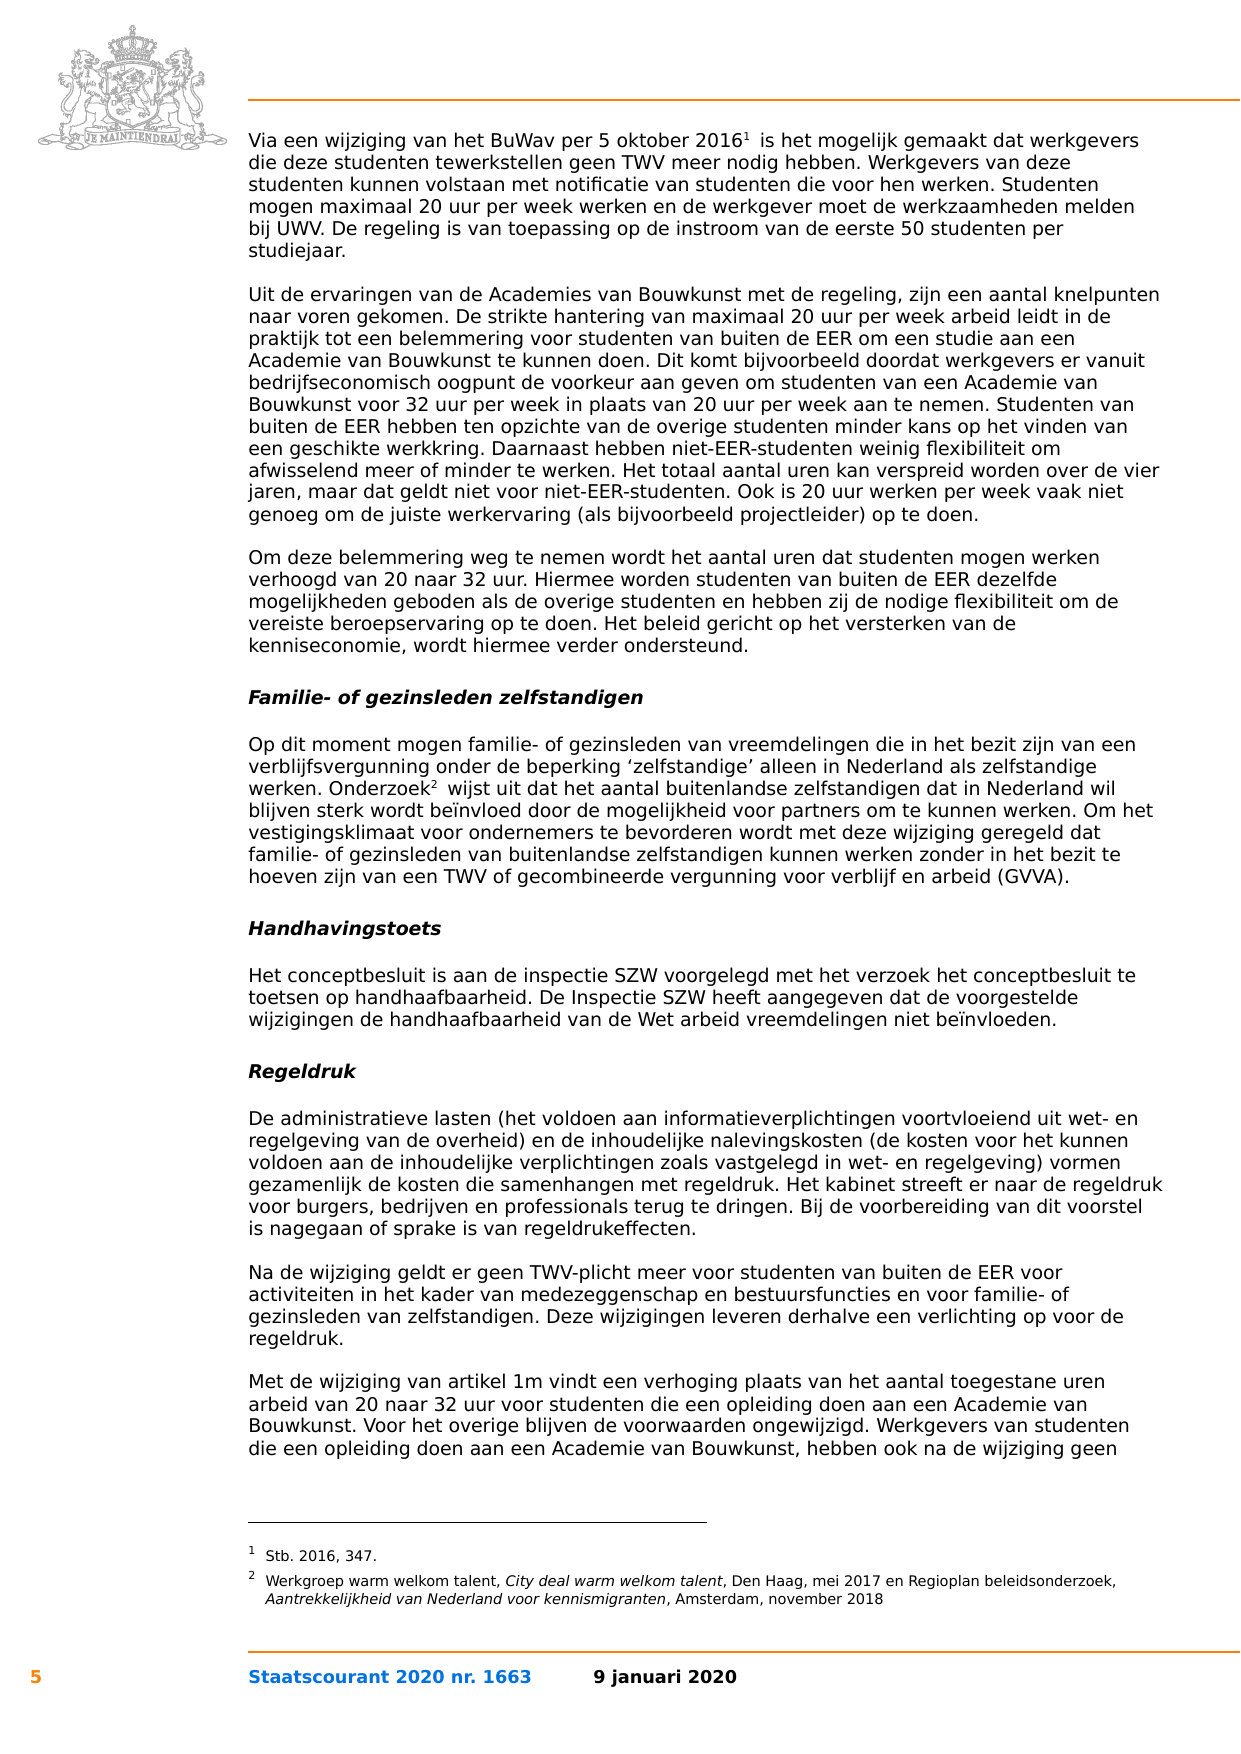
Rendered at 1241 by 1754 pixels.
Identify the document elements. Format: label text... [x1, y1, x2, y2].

subtitle Regeldruk [248, 1061, 1163, 1083]
text Het conceptbesluit is aan de inspectie SZW voorgelegd met het verzoek het conceptbesluit te toetsen op handhaafbaarheid. De Inspectie SZW heeft aangegeven dat de voorgestelde wijzigingen de handhaafbaarheid van de Wet arbeid vreemdelingen niet beïnvloeden. [248, 965, 1163, 1031]
text De administratieve lasten (het voldoen aan informatieverplichtingen voortvloeiend uit wet- en regelgeving van de overheid) en de inhoudelijke nalevingskosten (de kosten voor het kunnen voldoen aan de inhoudelijke verplichtingen zoals vastgelegd in wet- en regelgeving) vormen gezamenlijk de kosten die samenhangen met regeldruk. Het kabinet streeft er naar de regeldruk voor burgers, bedrijven en professionals terug te dringen. Bij de voorbereiding van dit voorstel is nagegaan of sprake is van regeldrukeffecten. [248, 1108, 1163, 1240]
picture [38, 25, 227, 150]
text Met de wijziging van artikel 1m vindt een verhoging plaats van het aantal toegestane uren arbeid van 20 naar 32 uur voor studenten die een opleiding doen aan een Academie van Bouwkunst. Voor het overige blijven de voorwaarden ongewijzigd. Werkgevers van studenten die een opleiding doen aan een Academie van Bouwkunst, hebben ook na de wijziging geen [248, 1371, 1163, 1459]
text Na de wijziging geldt er geen TWV-plicht meer voor studenten van buiten de EER voor activiteiten in het kader van medezeggenschap en bestuursfuncties en voor familie- of gezinsleden van zelfstandigen. Deze wijzigingen leveren derhalve een verlichting op voor de regeldruk. [248, 1262, 1163, 1349]
subtitle Familie- of gezinsleden zelfstandigen [248, 687, 1163, 709]
text Stb. 2016, 347. [248, 1544, 1163, 1566]
text Uit de ervaringen van de Academies van Bouwkunst met de regeling, zijn een aantal knelpunten naar voren gekomen. De strikte hantering van maximaal 20 uur per week arbeid leidt in de praktijk tot een belemmering voor studenten van buiten de EER om een studie aan een Academie van Bouwkunst te kunnen doen. Dit komt bijvoorbeeld doordat werkgevers er vanuit bedrijfseconomisch oogpunt de voorkeur aan geven om studenten van een Academie van Bouwkunst voor 32 uur per week in plaats van 20 uur per week aan te nemen. Studenten van buiten de EER hebben ten opzichte van de overige studenten minder kans op het vinden van een geschikte werkkring. Daarnaast hebben niet-EER-studenten weinig flexibiliteit om afwisselend meer of minder te werken. Het totaal aantal uren kan verspreid worden over de vier jaren, maar dat geldt niet voor niet-EER-studenten. Ook is 20 uur werken per week vaak niet genoeg om de juiste werkervaring (als bijvoorbeeld projectleider) op te doen. [248, 284, 1163, 525]
subtitle Handhavingstoets [248, 918, 1163, 940]
text Om deze belemmering weg te nemen wordt het aantal uren dat studenten mogen werken verhoogd van 20 naar 32 uur. Hiermee worden studenten van buiten de EER dezelfde mogelijkheden geboden als de overige studenten en hebben zij de nodige flexibiliteit om de vereiste beroepservaring op te doen. Het beleid gericht op het versterken van de kenniseconomie, wordt hiermee verder ondersteund. [248, 547, 1163, 657]
text Werkgroep warm welkom talent, City deal warm welkom talent, Den Haag, mei 2017 en Regioplan beleidsonderzoek, Aantrekkelijkheid van Nederland voor kennismigranten, Amsterdam, november 2018 [248, 1569, 1163, 1608]
text Op dit moment mogen familie- of gezinsleden van vreemdelingen die in het bezit zijn van een verblijfsvergunning onder de beperking ‘zelfstandige’ alleen in Nederland als zelfstandige werken. Onderzoek wijst uit dat het aantal buitenlandse zelfstandigen dat in Nederland wil blijven sterk wordt beïnvloed door de mogelijkheid voor partners om te kunnen werken. Om het vestigingsklimaat voor ondernemers te bevorderen wordt met deze wijziging geregeld dat familie- of gezinsleden van buitenlandse zelfstandigen kunnen werken zonder in het bezit te hoeven zijn van een TWV of gecombineerde vergunning voor verblijf en arbeid (GVVA). [248, 734, 1163, 888]
text Via een wijziging van het BuWav per 5 oktober 2016 is het mogelijk gemaakt dat werkgevers die deze studenten tewerkstellen geen TWV meer nodig hebben. Werkgevers van deze studenten kunnen volstaan met notificatie van studenten die voor hen werken. Studenten mogen maximaal 20 uur per week werken en de werkgever moet de werkzaamheden melden bij UWV. De regeling is van toepassing op de instroom van de eerste 50 studenten per studiejaar. [248, 130, 1163, 262]
